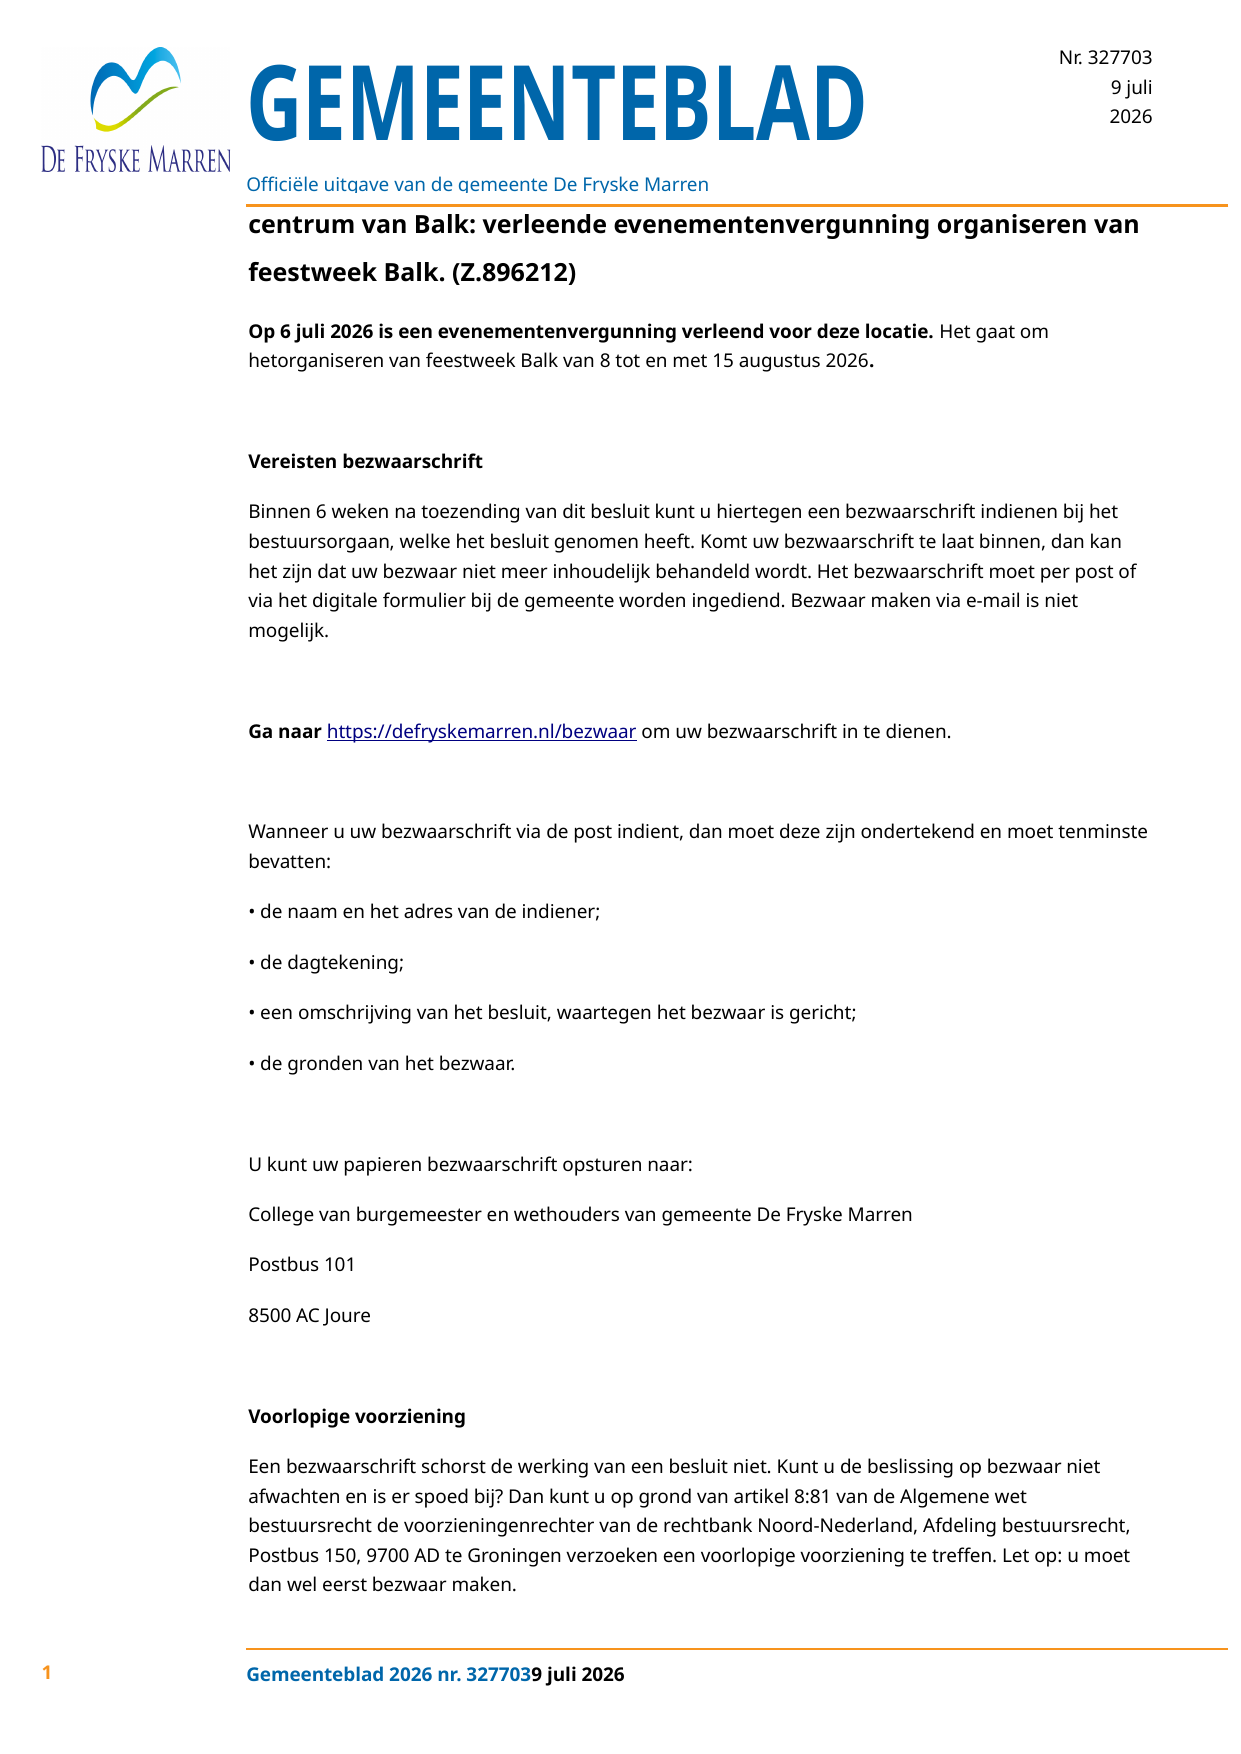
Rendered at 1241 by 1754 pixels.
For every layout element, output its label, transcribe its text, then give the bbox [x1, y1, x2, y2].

text 8500 AC Joure [248, 1302, 1152, 1328]
text Een bezwaarschrift schorst de werking van een besluit niet. Kunt u de beslissing op bezwaar niet afwachten en is er spoed bij? Dan kunt u op grond van artikel 8:81 van de Algemene wet bestuursrecht de voorzieningenrechter van de rechtbank Noord-Nederland, Afdeling bestuursrecht, Postbus 150, 9700 AD te Groningen verzoeken een voorlopige voorziening te treffen. Let op: u moet dan wel eerst bezwaar maken. [248, 1453, 1152, 1597]
text Ga naar https://defryskemarren.nl/bezwaar om uw bezwaarschrift in te dienen. [248, 718, 1152, 744]
text Postbus 101 [248, 1252, 1152, 1277]
text • de dagtekening; [248, 949, 1152, 975]
text Voorlopige voorziening [248, 1403, 1152, 1429]
text centrum van Balk: verleende evenementenvergunning organiseren van feestweek Balk. (Z.896212) [248, 207, 1152, 288]
text • een omschrijving van het besluit, waartegen het bezwaar is gericht; [248, 999, 1152, 1025]
text Binnen 6 weken na toezending van dit besluit kunt u hiertegen een bezwaarschrift indienen bij het bestuursorgaan, welke het besluit genomen heeft. Komt uw bezwaarschrift te laat binnen, dan kan het zijn dat uw bezwaar niet meer inhoudelijk behandeld wordt. Het bezwaarschrift moet per post of via het digitale formulier bij de gemeente worden ingediend. Bezwaar maken via e-mail is niet mogelijk. [248, 499, 1152, 643]
text Vereisten bezwaarschrift [248, 448, 1152, 474]
text Op 6 juli 2026 is een evenementenvergunning verleend voor deze locatie. Het gaat om hetorganiseren van feestweek Balk van 8 tot en met 15 augustus 2026. [248, 318, 1152, 373]
text Wanneer u uw bezwaarschrift via de post indient, dan moet deze zijn ondertekend en moet tenminste bevatten: [248, 819, 1152, 874]
text College van burgemeester en wethouders van gemeente De Fryske Marren [248, 1201, 1152, 1227]
text U kunt uw papieren bezwaarschrift opsturen naar: [248, 1151, 1152, 1177]
text • de naam en het adres van de indiener; [248, 899, 1152, 924]
text • de gronden van het bezwaar. [248, 1050, 1152, 1076]
picture [41, 47, 231, 172]
